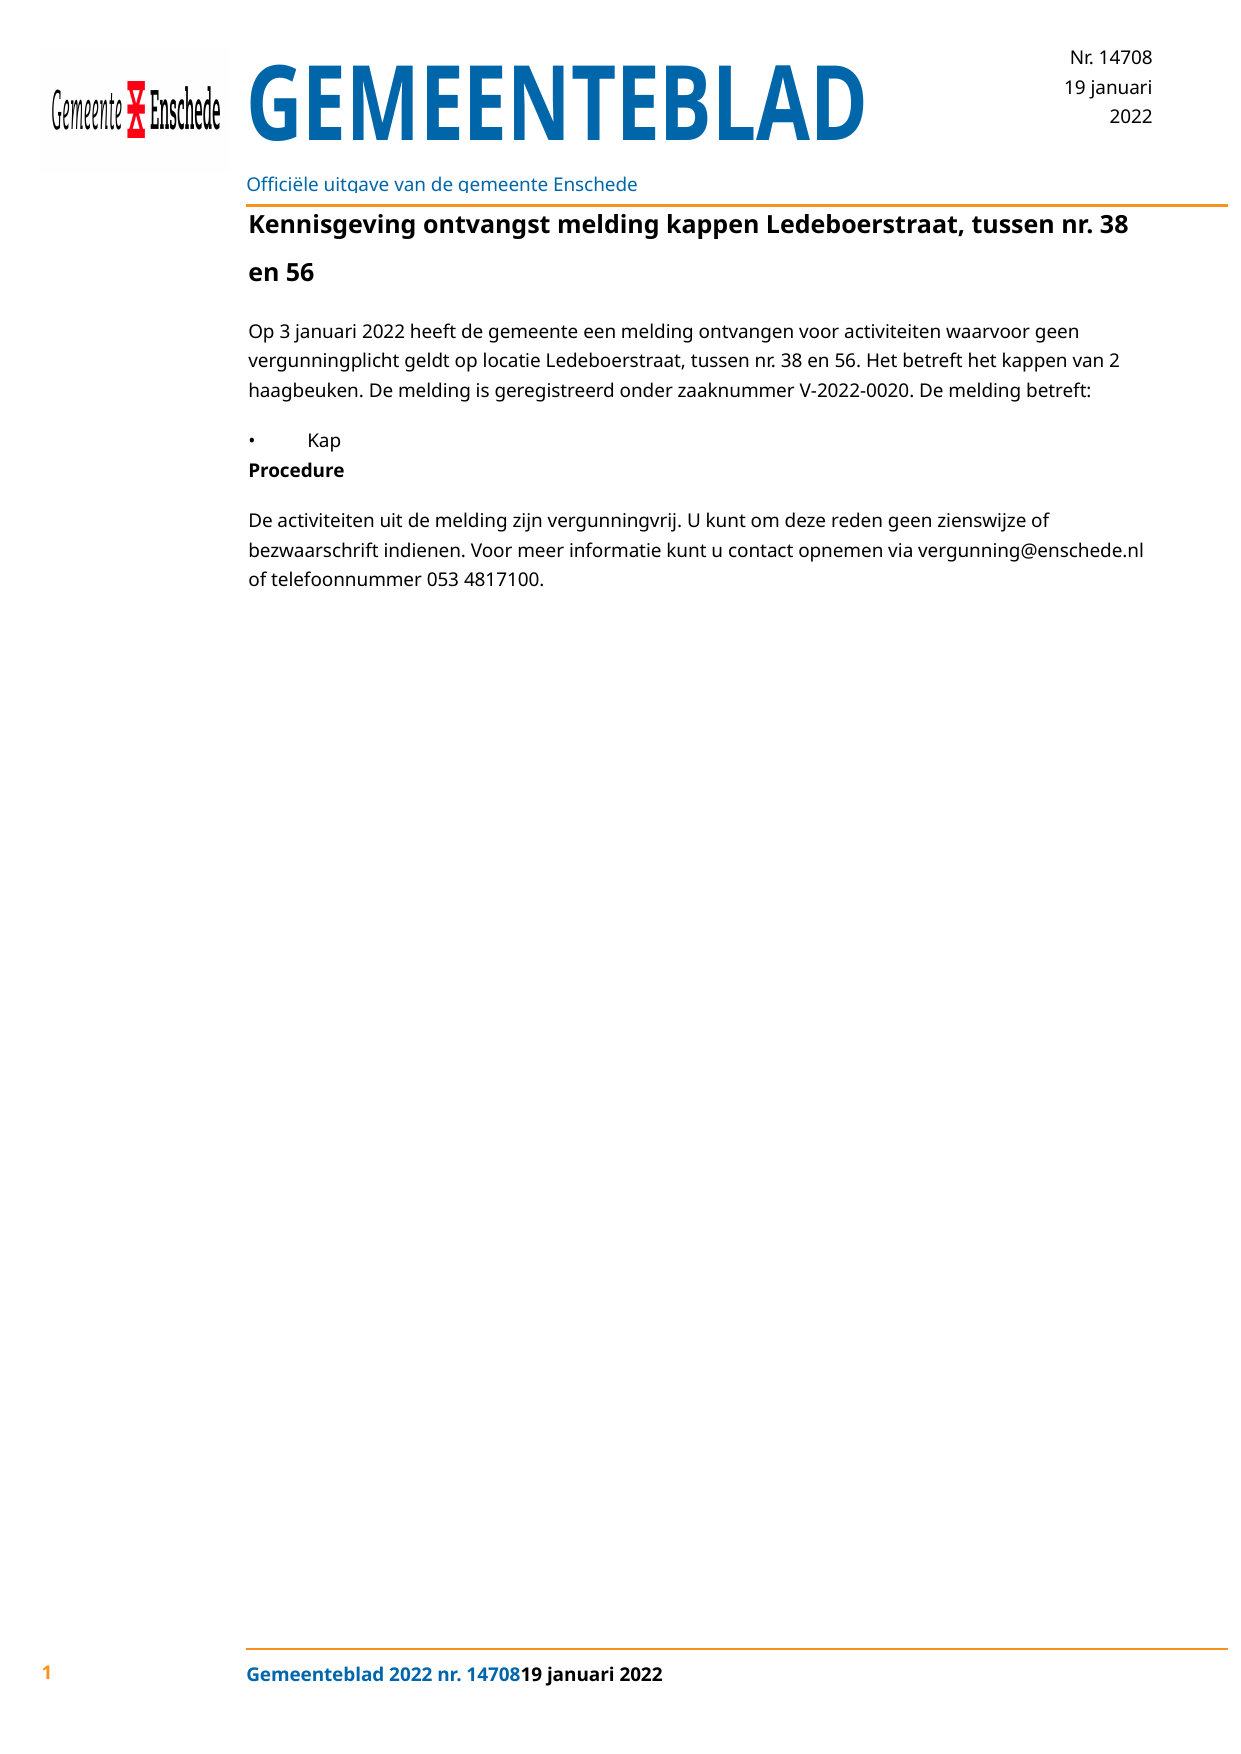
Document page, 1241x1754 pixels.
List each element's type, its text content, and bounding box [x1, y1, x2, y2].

picture [41, 47, 231, 172]
text Procedure [248, 457, 1152, 483]
text Kennisgeving ontvangst melding kappen Ledeboerstraat, tussen nr. 38 en 56 [248, 207, 1152, 288]
text Op 3 januari 2022 heeft de gemeente een melding ontvangen voor activiteiten waarvoor geen vergunningplicht geldt op locatie Ledeboerstraat, tussen nr. 38 en 56. Het betreft het kappen van 2 haagbeuken. De melding is geregistreerd onder zaaknummer V-2022-0020. De melding betreft: [248, 318, 1152, 403]
text De activiteiten uit de melding zijn vergunningvrij. U kunt om deze reden geen zienswijze of bezwaarschrift indienen. Voor meer informatie kunt u contact opnemen via vergunning@enschede.nl of telefoonnummer 053 4817100. [248, 507, 1152, 592]
list Kap [248, 427, 1152, 453]
